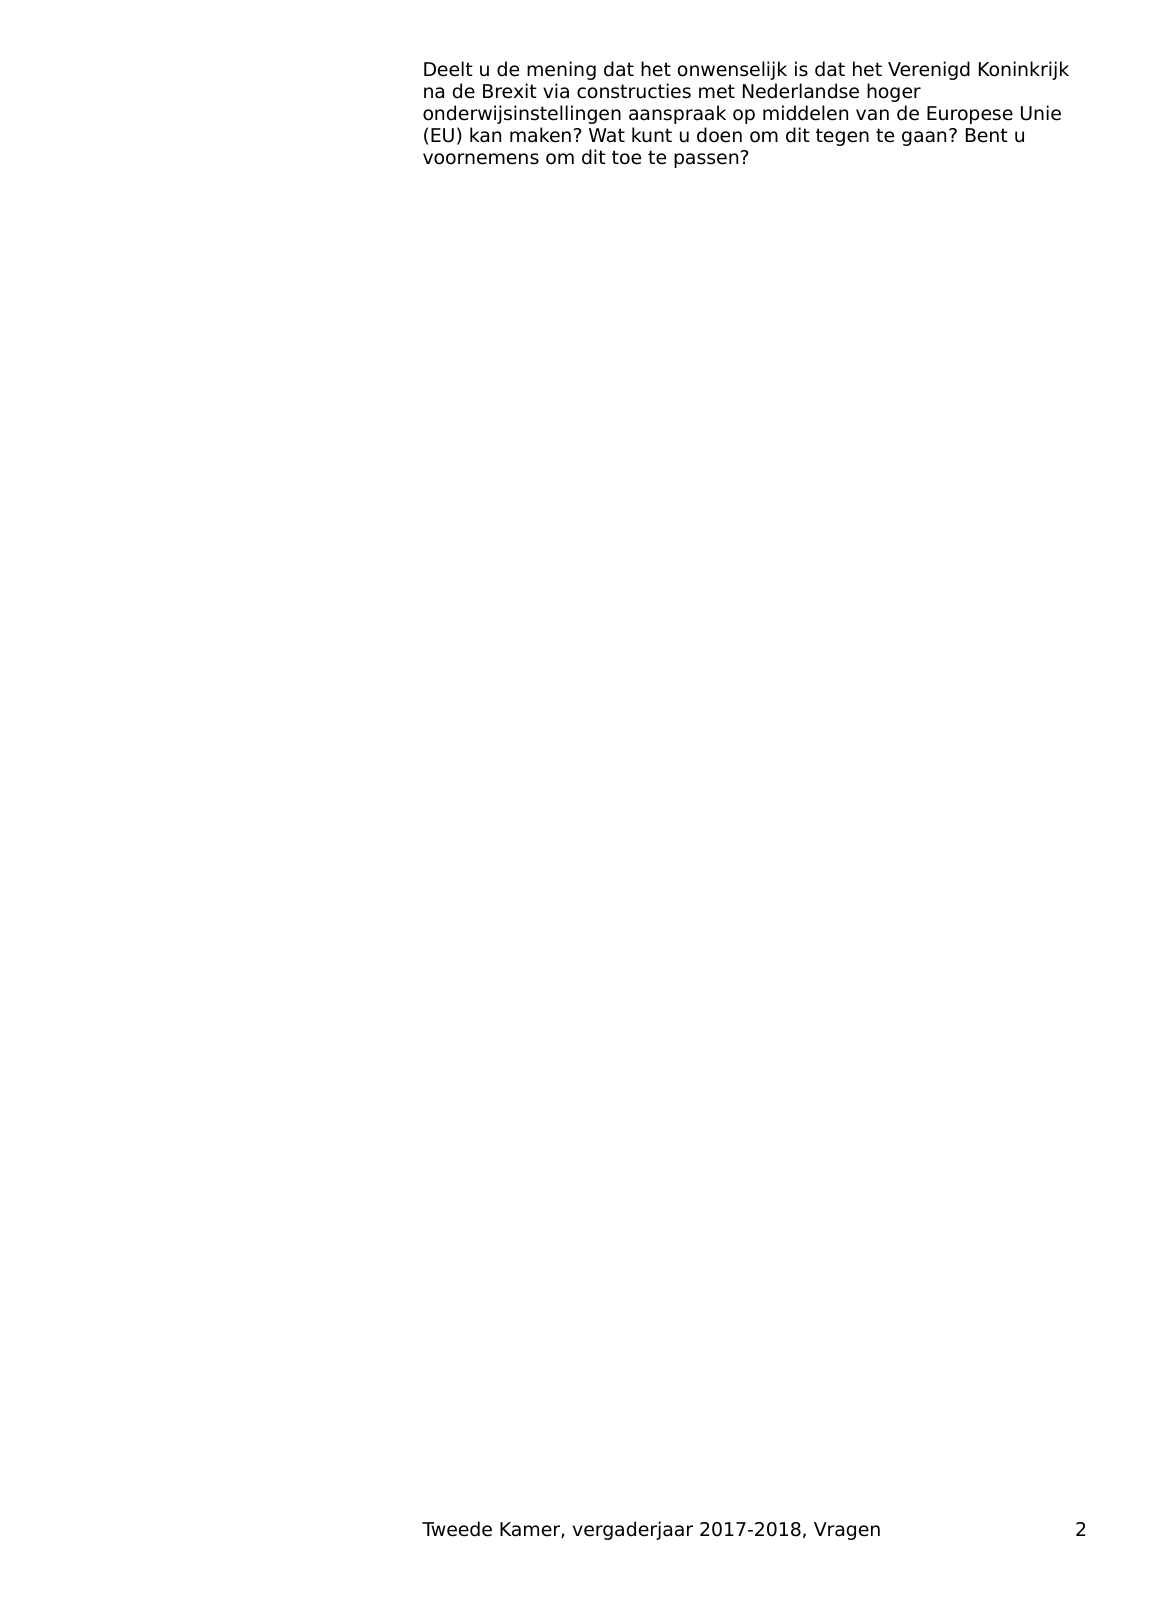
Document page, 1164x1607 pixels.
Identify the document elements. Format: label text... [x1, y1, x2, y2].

text Deelt u de mening dat het onwenselijk is dat het Verenigd Koninkrijk na de Brexit via constructies met Nederlandse hoger onderwijsinstellingen aanspraak op middelen van de Europese Unie (EU) kan maken? Wat kunt u doen om dit tegen te gaan? Bent u voornemens om dit toe te passen? [422, 59, 1087, 169]
